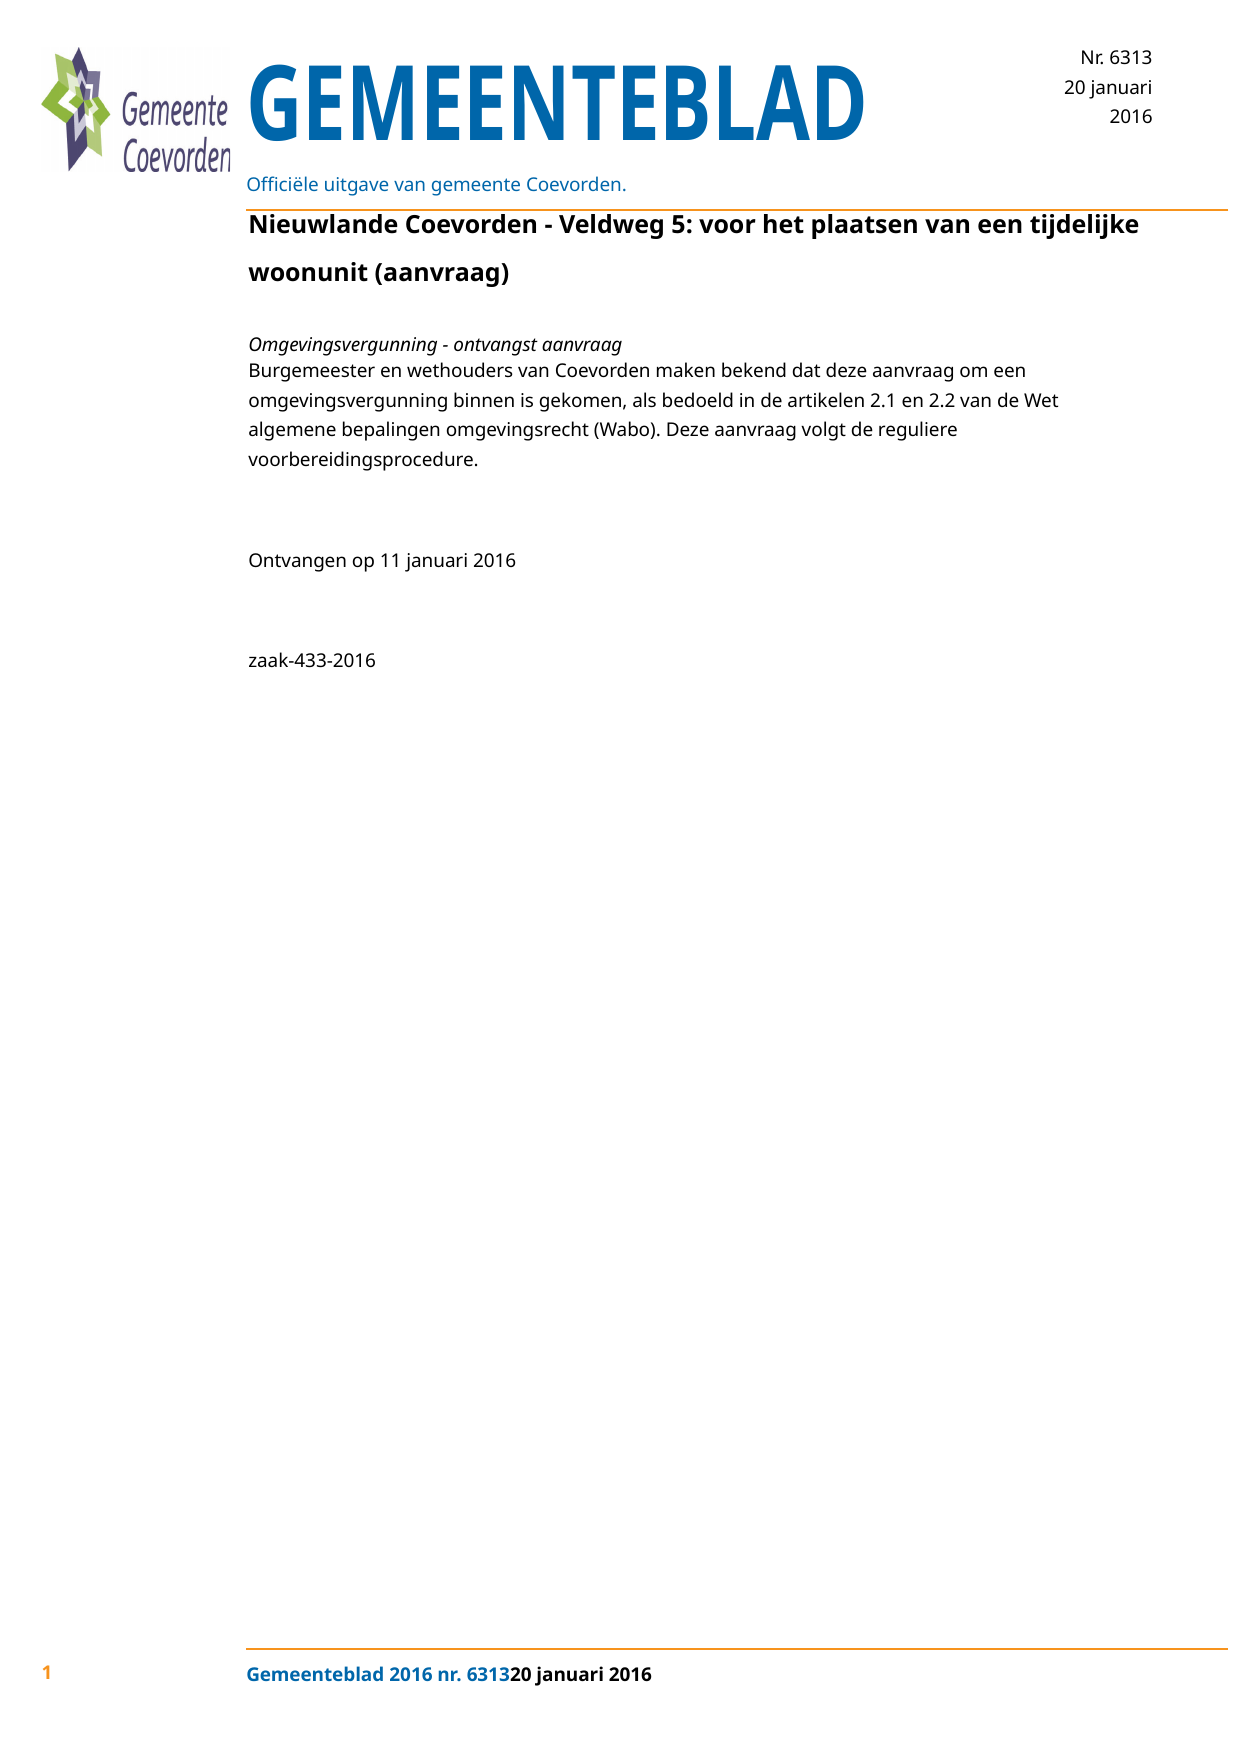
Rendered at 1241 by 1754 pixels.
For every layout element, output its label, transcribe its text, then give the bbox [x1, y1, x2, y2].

text Omgevingsvergunning - ontvangst aanvraag [248, 331, 1152, 357]
text Burgemeester en wethouders van Coevorden maken bekend dat deze aanvraag om een omgevingsvergunning binnen is gekomen, als bedoeld in de artikelen 2.1 en 2.2 van de Wet algemene bepalingen omgevingsrecht (Wabo). Deze aanvraag volgt de reguliere voorbereidingsprocedure. [248, 357, 1152, 472]
text Ontvangen op 11 januari 2016 [248, 547, 1152, 572]
picture [41, 47, 231, 172]
text Nieuwlande Coevorden - Veldweg 5: voor het plaatsen van een tijdelijke woonunit (aanvraag) [248, 211, 1152, 288]
text zaak-433-2016 [248, 648, 1152, 673]
